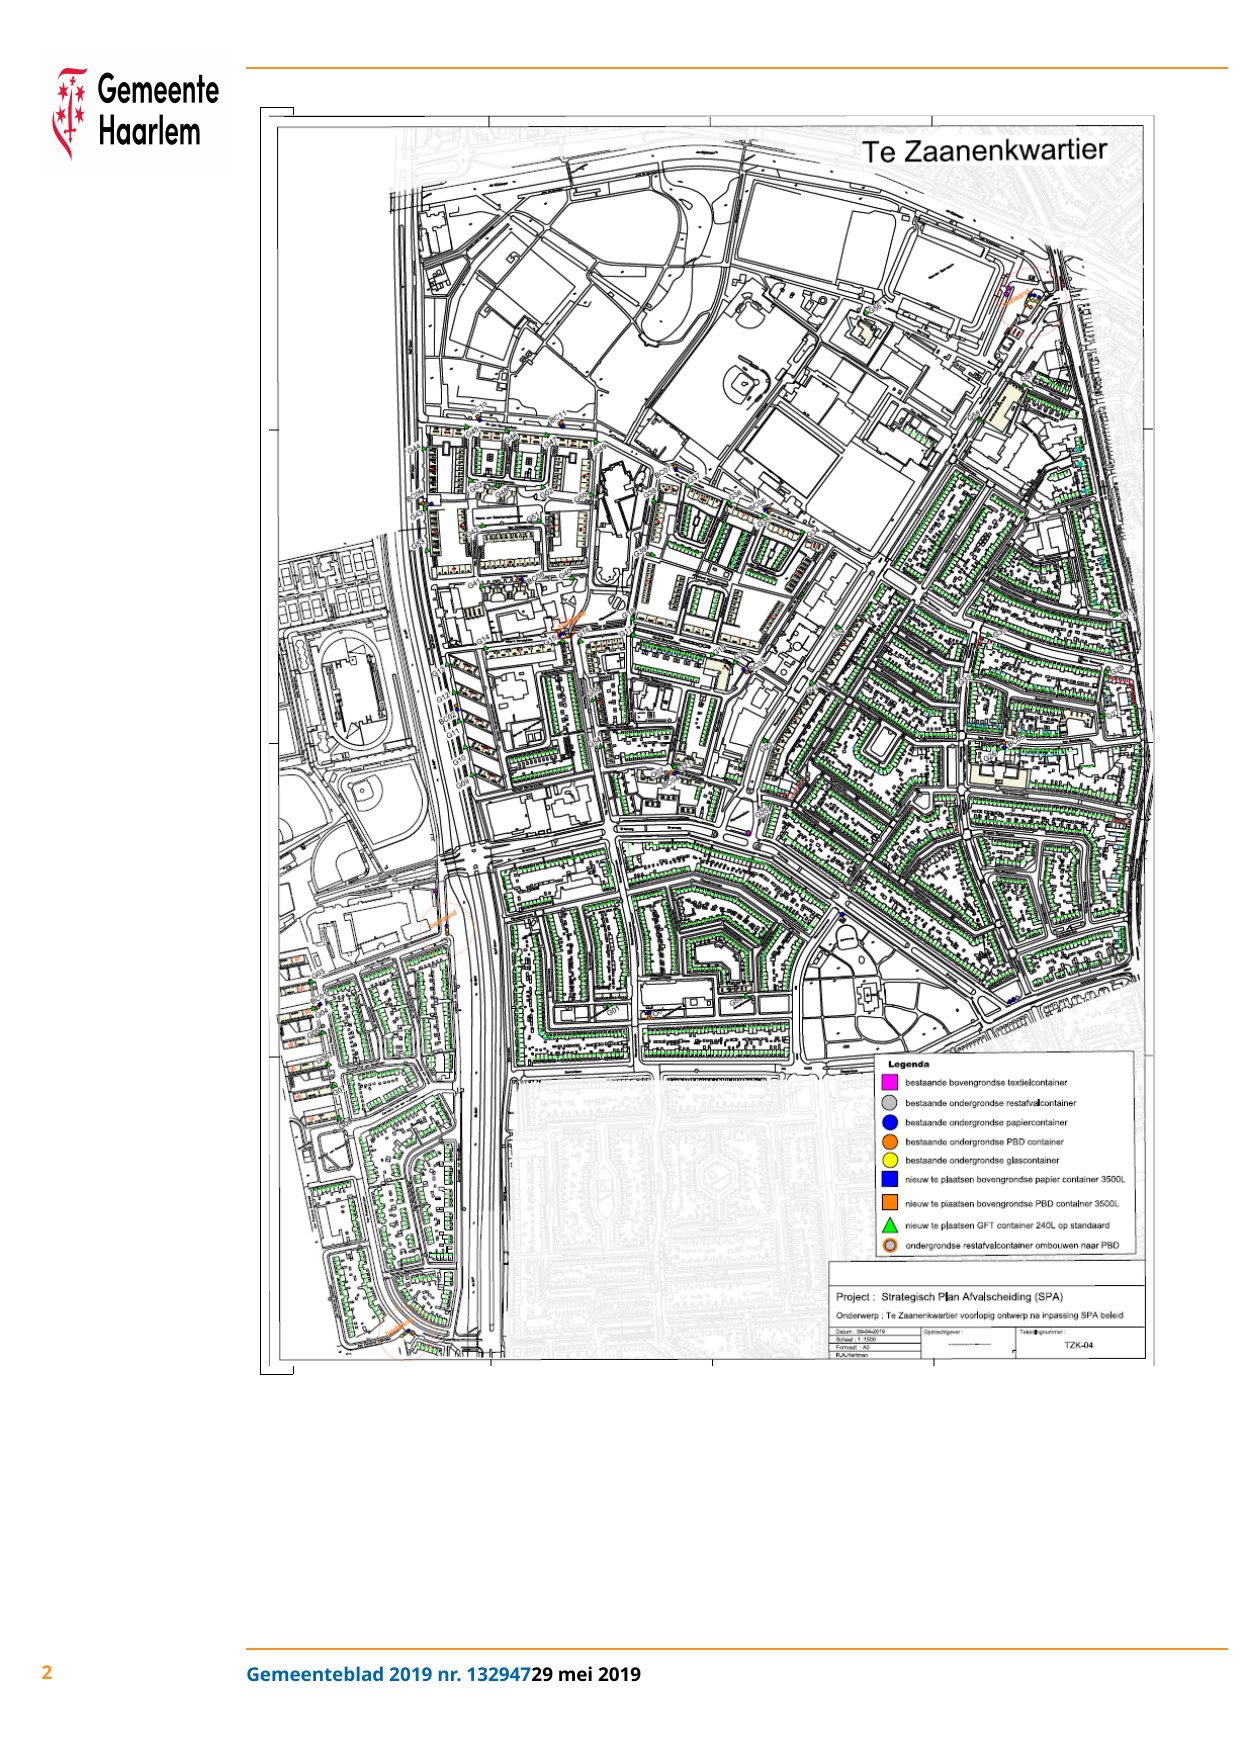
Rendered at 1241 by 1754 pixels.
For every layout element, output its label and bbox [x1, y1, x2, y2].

picture [268, 115, 1155, 1366]
picture [41, 47, 231, 172]
